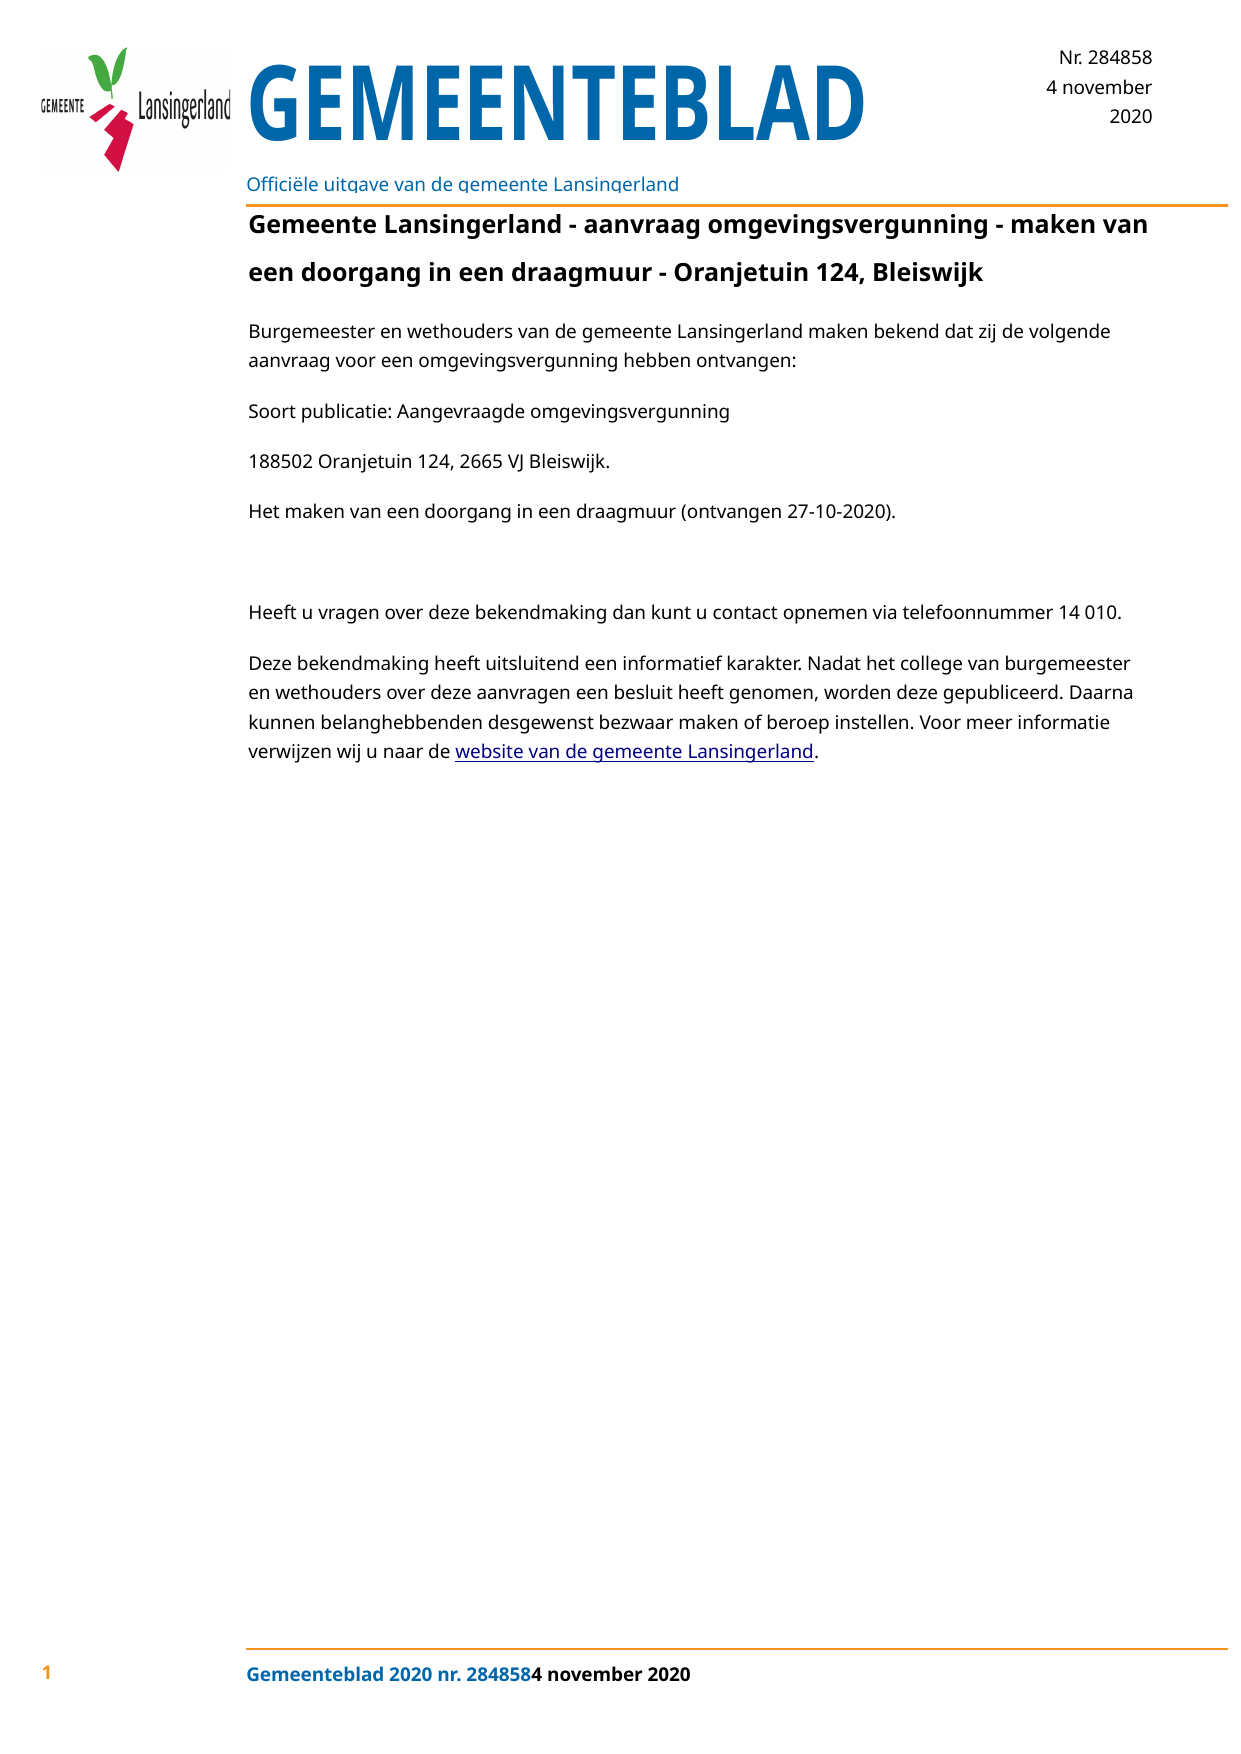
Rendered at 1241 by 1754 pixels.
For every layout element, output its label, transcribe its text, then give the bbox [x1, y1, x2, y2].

text 188502 Oranjetuin 124, 2665 VJ Bleiswijk. [248, 448, 1152, 474]
text Soort publicatie: Aangevraagde omgevingsvergunning [248, 398, 1152, 424]
text Burgemeester en wethouders van de gemeente Lansingerland maken bekend dat zij de volgende aanvraag voor een omgevingsvergunning hebben ontvangen: [248, 318, 1152, 373]
text Het maken van een doorgang in een draagmuur (ontvangen 27-10-2020). [248, 499, 1152, 524]
text Heeft u vragen over deze bekendmaking dan kunt u contact opnemen via telefoonnummer 14 010. [248, 599, 1152, 625]
picture [41, 47, 231, 172]
text Deze bekendmaking heeft uitsluitend een informatief karakter. Nadat het college van burgemeester en wethouders over deze aanvragen een besluit heeft genomen, worden deze gepubliceerd. Daarna kunnen belanghebbenden desgewenst bezwaar maken of beroep instellen. Voor meer informatie verwijzen wij u naar de website van de gemeente Lansingerland. [248, 650, 1152, 764]
text Gemeente Lansingerland - aanvraag omgevingsvergunning - maken van een doorgang in een draagmuur - Oranjetuin 124, Bleiswijk [248, 207, 1152, 288]
